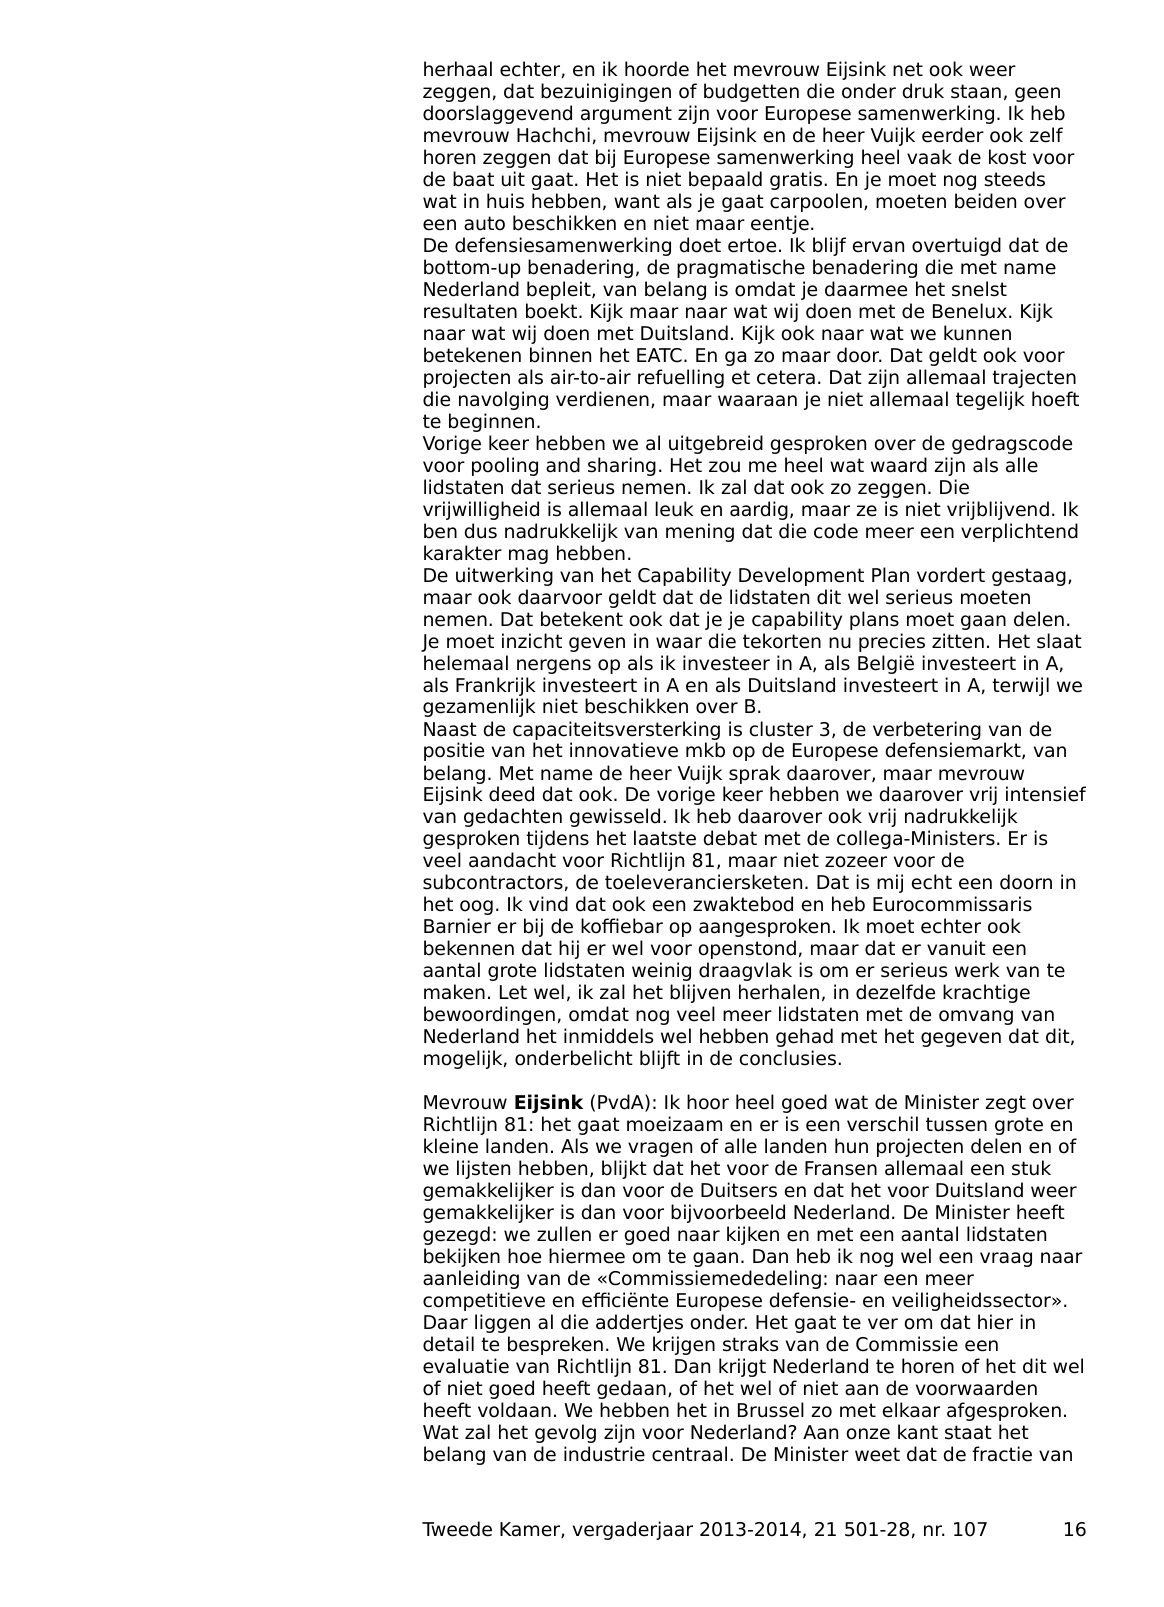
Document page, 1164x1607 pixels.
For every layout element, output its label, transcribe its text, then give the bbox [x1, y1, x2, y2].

text De defensiesamenwerking doet ertoe. Ik blijf ervan overtuigd dat de bottom-up benadering, de pragmatische benadering die met name Nederland bepleit, van belang is omdat je daarmee het snelst resultaten boekt. Kijk maar naar wat wij doen met de Benelux. Kijk naar wat wij doen met Duitsland. Kijk ook naar wat we kunnen betekenen binnen het EATC. En ga zo maar door. Dat geldt ook voor projecten als air-to-air refuelling et cetera. Dat zijn allemaal trajecten die navolging verdienen, maar waaraan je niet allemaal tegelijk hoeft te beginnen. [422, 235, 1087, 433]
text herhaal echter, en ik hoorde het mevrouw Eijsink net ook weer zeggen, dat bezuinigingen of budgetten die onder druk staan, geen doorslaggevend argument zijn voor Europese samenwerking. Ik heb mevrouw Hachchi, mevrouw Eijsink en de heer Vuijk eerder ook zelf horen zeggen dat bij Europese samenwerking heel vaak de kost voor de baat uit gaat. Het is niet bepaald gratis. En je moet nog steeds wat in huis hebben, want als je gaat carpoolen, moeten beiden over een auto beschikken en niet maar eentje. [422, 59, 1087, 235]
text De uitwerking van het Capability Development Plan vordert gestaag, maar ook daarvoor geldt dat de lidstaten dit wel serieus moeten nemen. Dat betekent ook dat je je capability plans moet gaan delen. Je moet inzicht geven in waar die tekorten nu precies zitten. Het slaat helemaal nergens op als ik investeer in A, als België investeert in A, als Frankrijk investeert in A en als Duitsland investeert in A, terwijl we gezamenlijk niet beschikken over B. [422, 564, 1087, 718]
text Mevrouw Eijsink (PvdA): Ik hoor heel goed wat de Minister zegt over Richtlijn 81: het gaat moeizaam en er is een verschil tussen grote en kleine landen. Als we vragen of alle landen hun projecten delen en of we lijsten hebben, blijkt dat het voor de Fransen allemaal een stuk gemakkelijker is dan voor de Duitsers en dat het voor Duitsland weer gemakkelijker is dan voor bijvoorbeeld Nederland. De Minister heeft gezegd: we zullen er goed naar kijken en met een aantal lidstaten bekijken hoe hiermee om te gaan. Dan heb ik nog wel een vraag naar aanleiding van de «Commissiemededeling: naar een meer competitieve en efficiënte Europese defensie- en veiligheidssector». Daar liggen al die addertjes onder. Het gaat te ver om dat hier in detail te bespreken. We krijgen straks van de Commissie een evaluatie van Richtlijn 81. Dan krijgt Nederland te horen of het dit wel of niet goed heeft gedaan, of het wel of niet aan de voorwaarden heeft voldaan. We hebben het in Brussel zo met elkaar afgesproken. Wat zal het gevolg zijn voor Nederland? Aan onze kant staat het belang van de industrie centraal. De Minister weet dat de fractie van [422, 1092, 1087, 1466]
text Naast de capaciteitsversterking is cluster 3, de verbetering van de positie van het innovatieve mkb op de Europese defensiemarkt, van belang. Met name de heer Vuijk sprak daarover, maar mevrouw Eijsink deed dat ook. De vorige keer hebben we daarover vrij intensief van gedachten gewisseld. Ik heb daarover ook vrij nadrukkelijk gesproken tijdens het laatste debat met de collega-Ministers. Er is veel aandacht voor Richtlijn 81, maar niet zozeer voor de subcontractors, de toeleveranciersketen. Dat is mij echt een doorn in het oog. Ik vind dat ook een zwaktebod en heb Eurocommissaris Barnier er bij de koffiebar op aangesproken. Ik moet echter ook bekennen dat hij er wel voor openstond, maar dat er vanuit een aantal grote lidstaten weinig draagvlak is om er serieus werk van te maken. Let wel, ik zal het blijven herhalen, in dezelfde krachtige bewoordingen, omdat nog veel meer lidstaten met de omvang van Nederland het inmiddels wel hebben gehad met het gegeven dat dit, mogelijk, onderbelicht blijft in de conclusies. [422, 718, 1087, 1070]
text Vorige keer hebben we al uitgebreid gesproken over de gedragscode voor pooling and sharing. Het zou me heel wat waard zijn als alle lidstaten dat serieus nemen. Ik zal dat ook zo zeggen. Die vrijwilligheid is allemaal leuk en aardig, maar ze is niet vrijblijvend. Ik ben dus nadrukkelijk van mening dat die code meer een verplichtend karakter mag hebben. [422, 433, 1087, 564]
